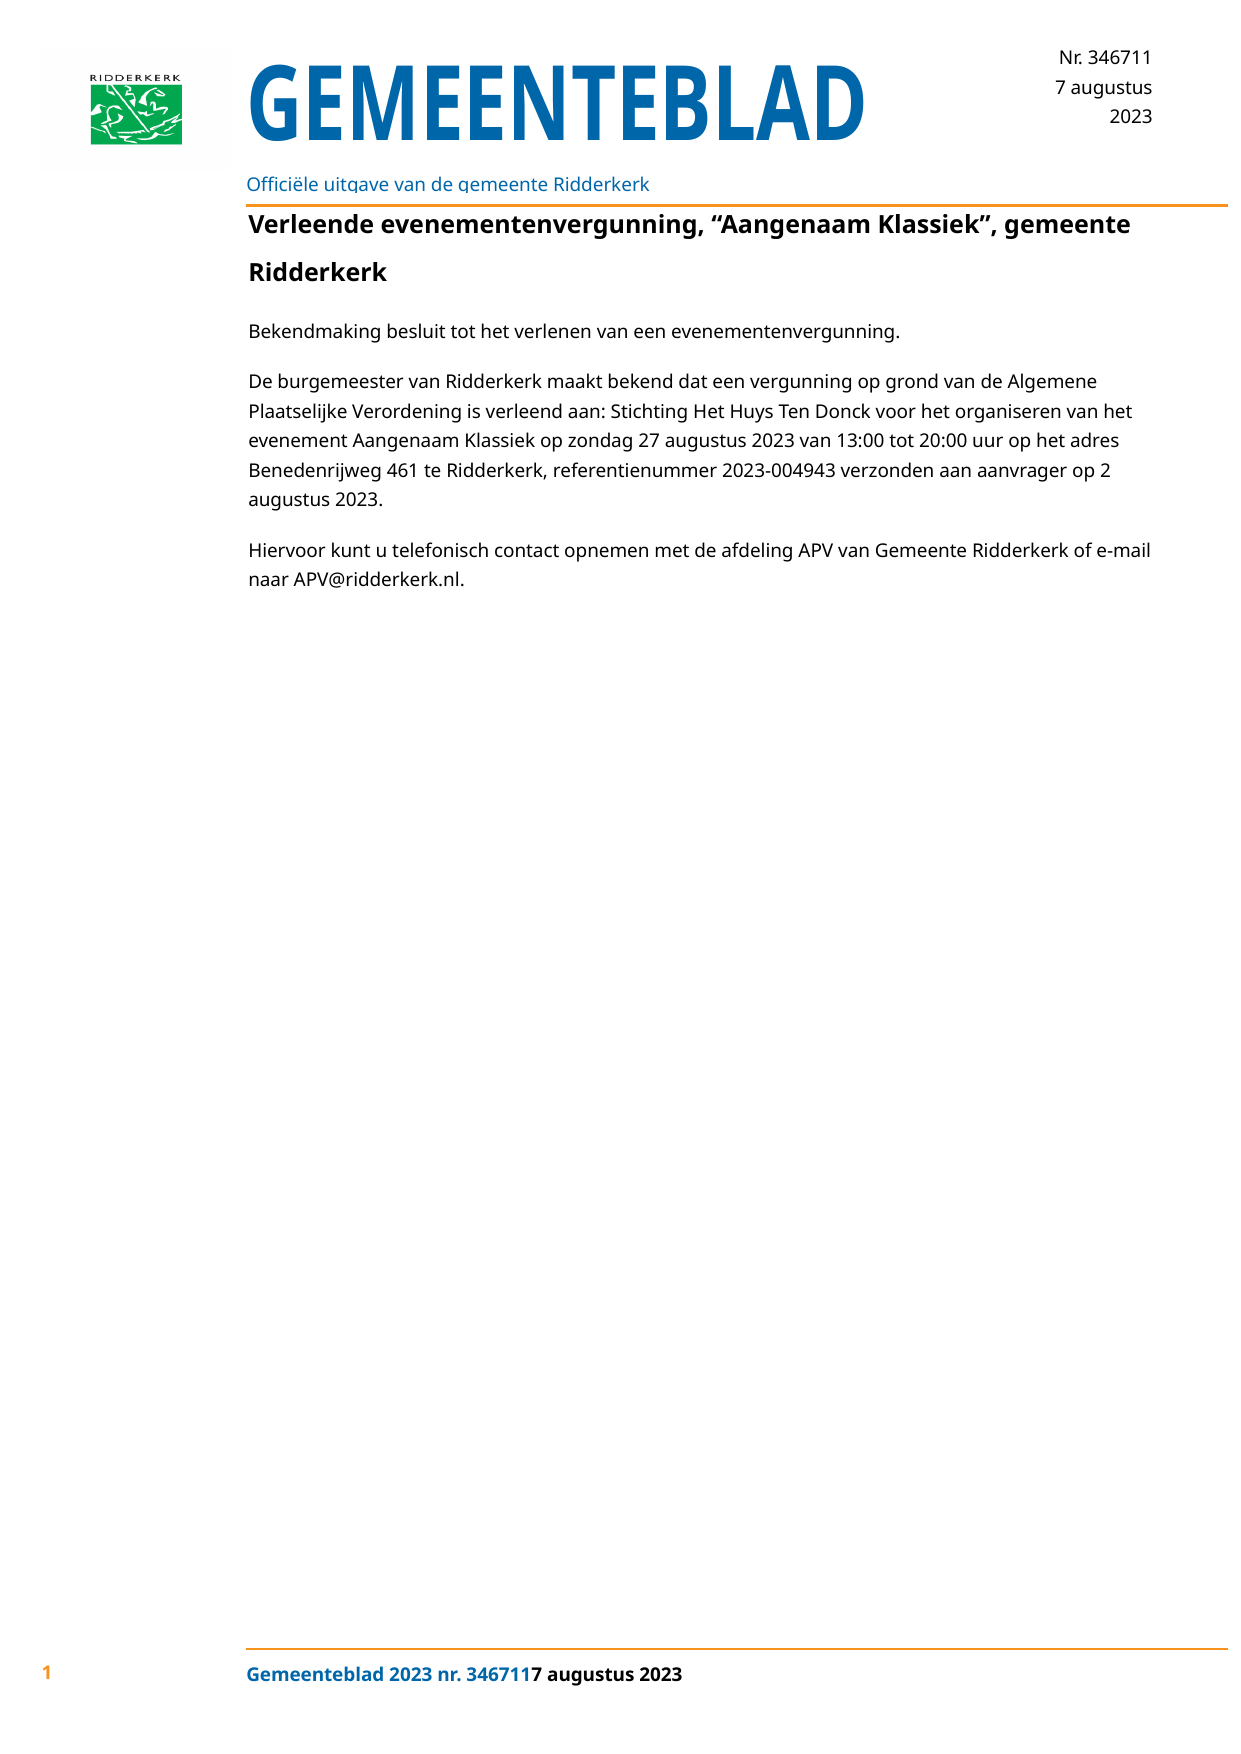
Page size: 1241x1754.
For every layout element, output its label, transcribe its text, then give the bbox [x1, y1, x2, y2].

text Verleende evenementenvergunning, “Aangenaam Klassiek”, gemeente Ridderkerk [248, 207, 1152, 288]
text Bekendmaking besluit tot het verlenen van een evenementenvergunning. [248, 318, 1152, 344]
text De burgemeester van Ridderkerk maakt bekend dat een vergunning op grond van de Algemene Plaatselijke Verordening is verleend aan: Stichting Het Huys Ten Donck voor het organiseren van het evenement Aangenaam Klassiek op zondag 27 augustus 2023 van 13:00 tot 20:00 uur op het adres Benedenrijweg 461 te Ridderkerk, referentienummer 2023-004943 verzonden aan aanvrager op 2 augustus 2023. [248, 368, 1152, 512]
text Hiervoor kunt u telefonisch contact opnemen met de afdeling APV van Gemeente Ridderkerk of e-mail naar APV@ridderkerk.nl. [248, 537, 1152, 592]
picture [41, 47, 231, 172]
